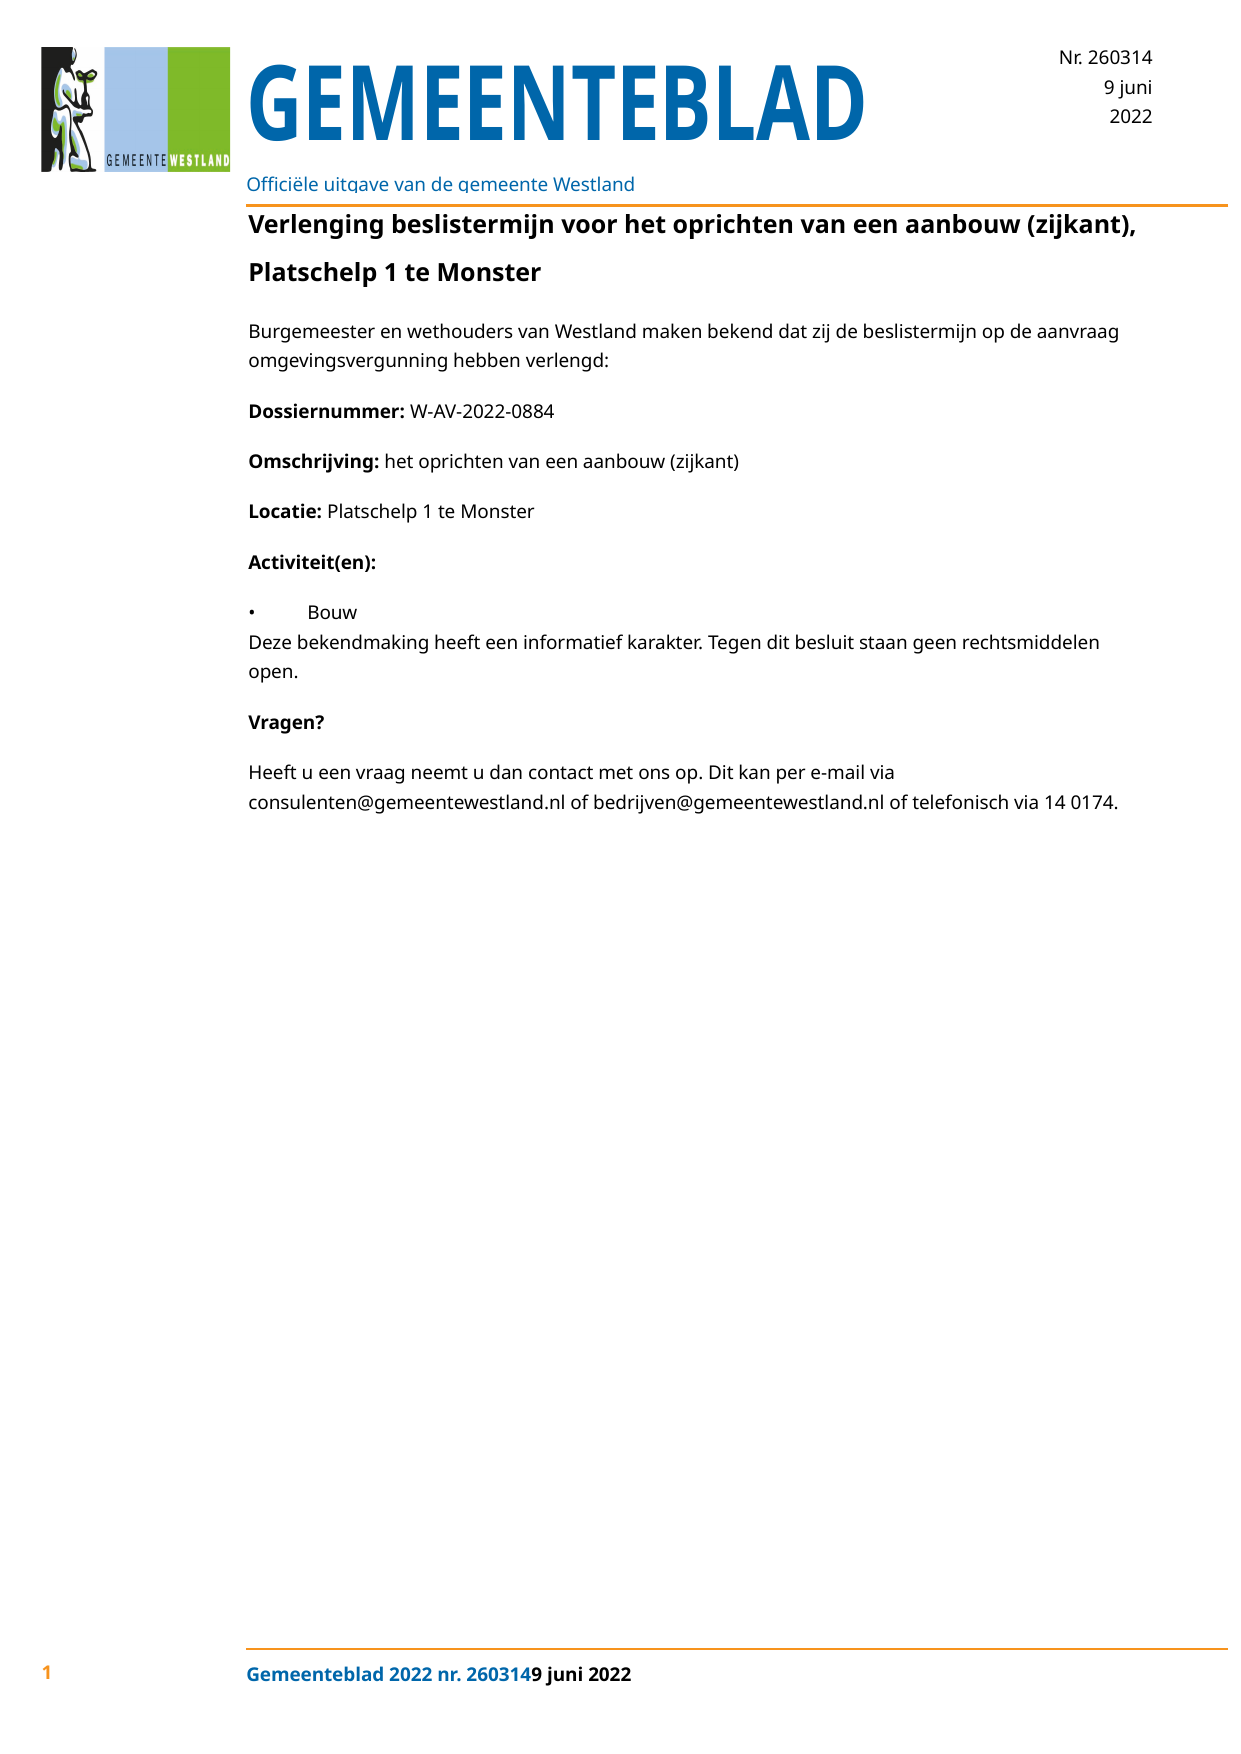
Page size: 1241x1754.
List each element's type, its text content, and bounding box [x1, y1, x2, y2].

text Dossiernummer: W-AV-2022-0884 [248, 398, 1152, 424]
text Burgemeester en wethouders van Westland maken bekend dat zij de beslistermijn op de aanvraag omgevingsvergunning hebben verlengd: [248, 318, 1152, 373]
text Omschrijving: het oprichten van een aanbouw (zijkant) [248, 448, 1152, 474]
text Deze bekendmaking heeft een informatief karakter. Tegen dit besluit staan geen rechtsmiddelen open. [248, 629, 1152, 684]
text Heeft u een vraag neemt u dan contact met ons op. Dit kan per e-mail via consulenten@gemeentewestland.nl of bedrijven@gemeentewestland.nl of telefonisch via 14 0174. [248, 759, 1152, 815]
text Activiteit(en): [248, 549, 1152, 575]
picture [41, 47, 231, 172]
text Verlenging beslistermijn voor het oprichten van een aanbouw (zijkant), Platschelp 1 te Monster [248, 207, 1152, 288]
list Bouw [248, 599, 1152, 625]
text Locatie: Platschelp 1 te Monster [248, 499, 1152, 524]
text Vragen? [248, 709, 1152, 735]
